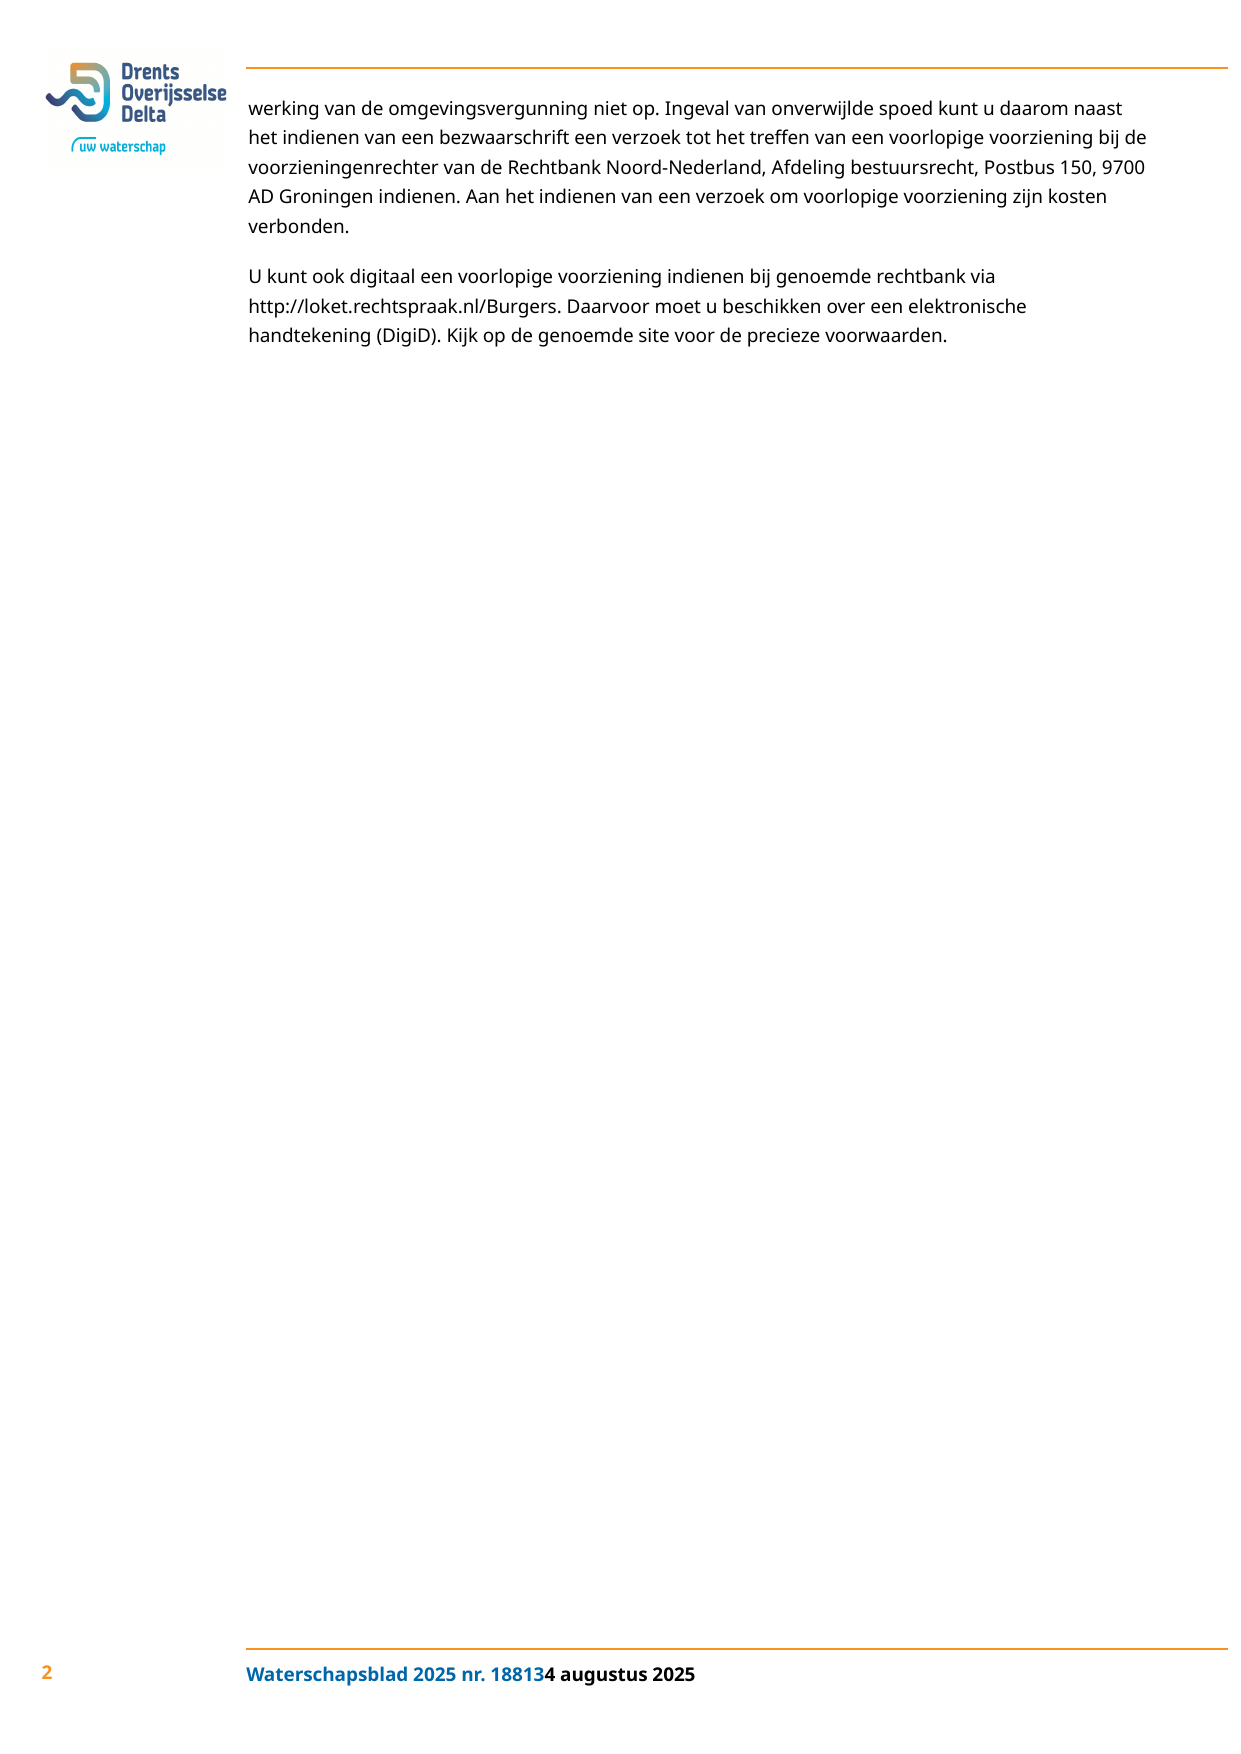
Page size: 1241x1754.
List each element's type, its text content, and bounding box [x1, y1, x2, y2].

text U kunt ook digitaal een voorlopige voorziening indienen bij genoemde rechtbank via http://loket.rechtspraak.nl/Burgers. Daarvoor moet u beschikken over een elektronische handtekening (DigiD). Kijk op de genoemde site voor de precieze voorwaarden. [248, 263, 1152, 348]
picture [41, 47, 231, 172]
text werking van de omgevingsvergunning niet op. Ingeval van onverwijlde spoed kunt u daarom naast het indienen van een bezwaarschrift een verzoek tot het treffen van een voorlopige voorziening bij de voorzieningenrechter van de Rechtbank Noord-Nederland, Afdeling bestuursrecht, Postbus 150, 9700 AD Groningen indienen. Aan het indienen van een verzoek om voorlopige voorziening zijn kosten verbonden. [248, 95, 1152, 239]
